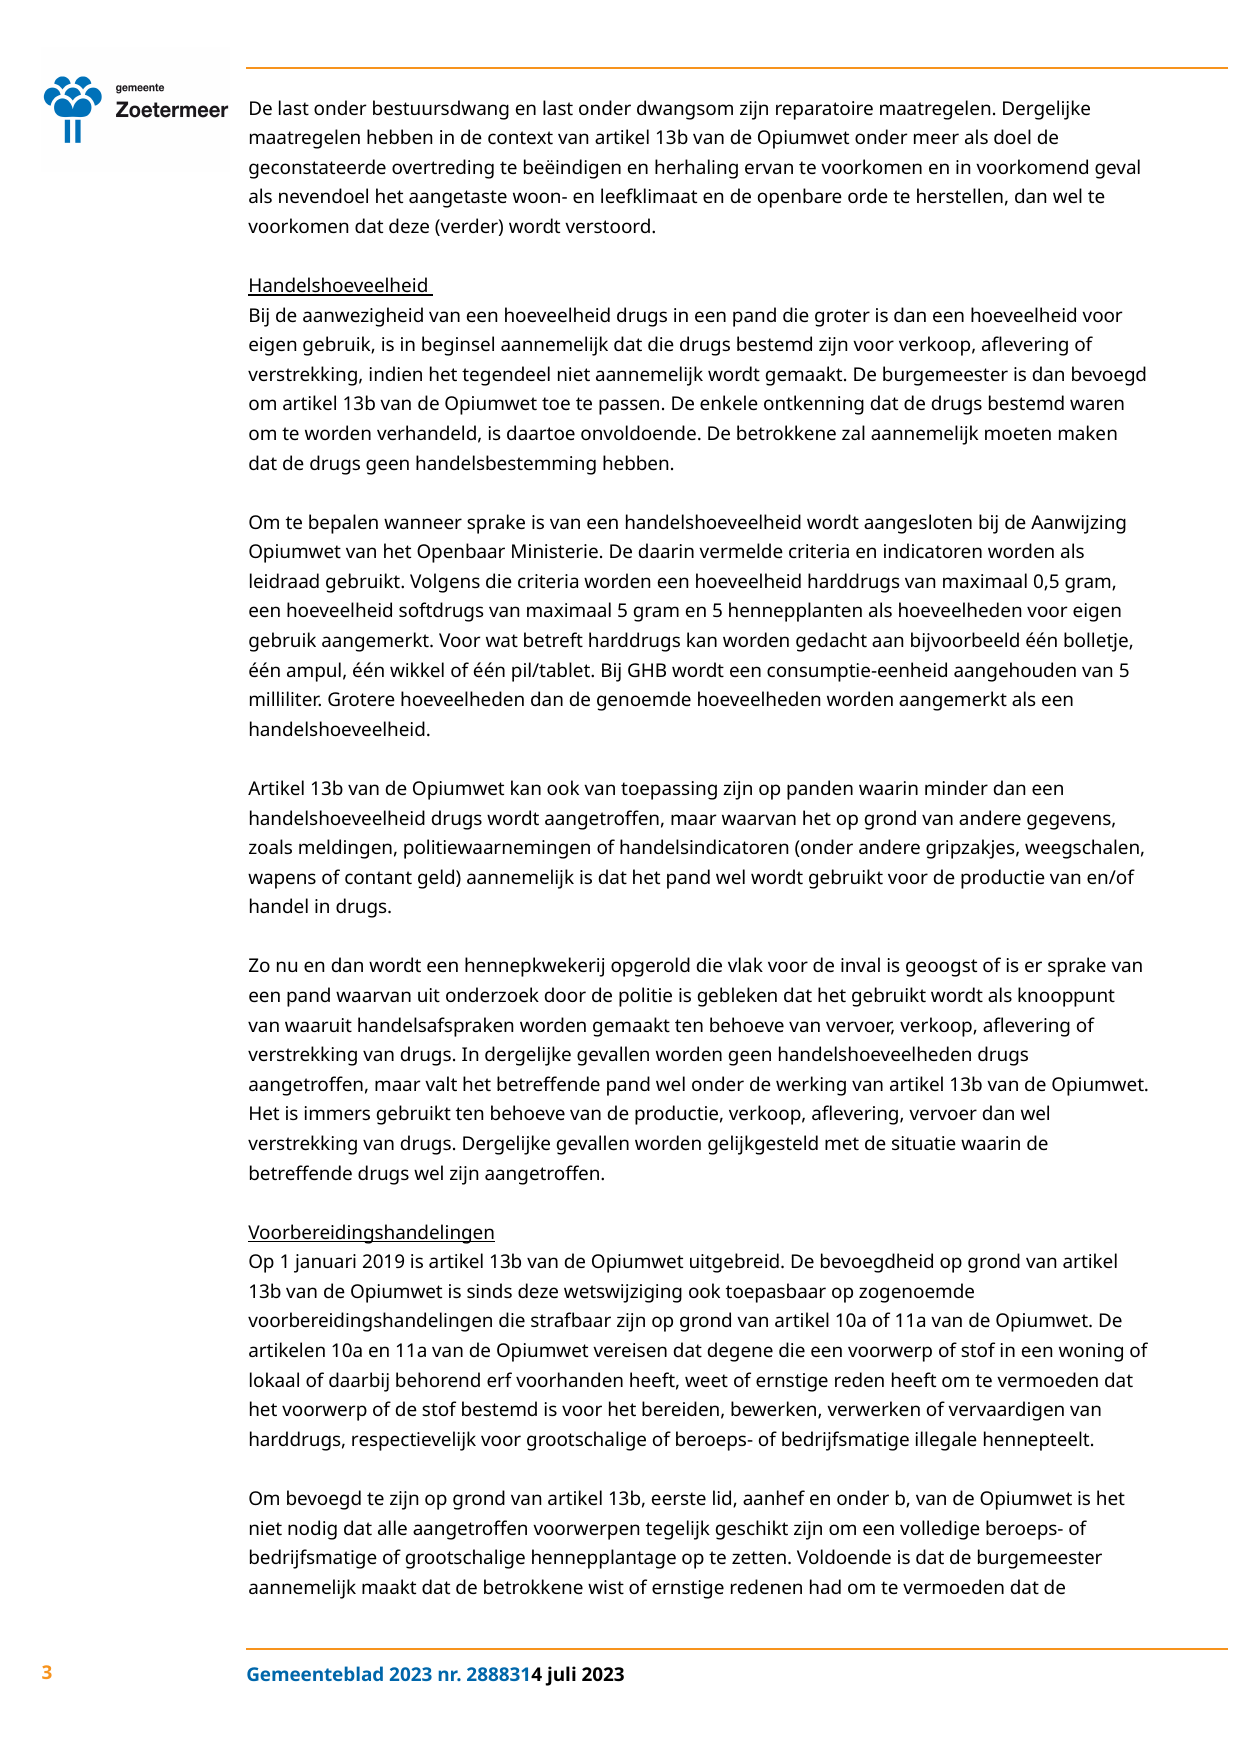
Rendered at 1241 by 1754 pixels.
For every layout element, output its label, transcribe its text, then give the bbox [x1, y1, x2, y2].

text Voorbereidingshandelingen [248, 1219, 1152, 1245]
picture [41, 47, 231, 172]
text Om bevoegd te zijn op grond van artikel 13b, eerste lid, aanhef en onder b, van de Opiumwet is het niet nodig dat alle aangetroffen voorwerpen tegelijk geschikt zijn om een volledige beroeps- of bedrijfsmatige of grootschalige hennepplantage op te zetten. Voldoende is dat de burgemeester aannemelijk maakt dat de betrokkene wist of ernstige redenen had om te vermoeden dat de [248, 1485, 1152, 1600]
text Handelshoeveelheid [248, 272, 1152, 298]
text Om te bepalen wanneer sprake is van een handelshoeveelheid wordt aangesloten bij de Aanwijzing Opiumwet van het Openbaar Ministerie. De daarin vermelde criteria en indicatoren worden als leidraad gebruikt. Volgens die criteria worden een hoeveelheid harddrugs van maximaal 0,5 gram, een hoeveelheid softdrugs van maximaal 5 gram en 5 hennepplanten als hoeveelheden voor eigen gebruik aangemerkt. Voor wat betreft harddrugs kan worden gedacht aan bijvoorbeeld één bolletje, één ampul, één wikkel of één pil/tablet. Bij GHB wordt een consumptie-eenheid aangehouden van 5 milliliter. Grotere hoeveelheden dan de genoemde hoeveelheden worden aangemerkt als een handelshoeveelheid. [248, 509, 1152, 742]
text Zo nu en dan wordt een hennepkwekerij opgerold die vlak voor de inval is geoogst of is er sprake van een pand waarvan uit onderzoek door de politie is gebleken dat het gebruikt wordt als knooppunt van waaruit handelsafspraken worden gemaakt ten behoeve van vervoer, verkoop, aflevering of verstrekking van drugs. In dergelijke gevallen worden geen handelshoeveelheden drugs aangetroffen, maar valt het betreffende pand wel onder de werking van artikel 13b van de Opiumwet. Het is immers gebruikt ten behoeve van de productie, verkoop, aflevering, vervoer dan wel verstrekking van drugs. Dergelijke gevallen worden gelijkgesteld met de situatie waarin de betreffende drugs wel zijn aangetroffen. [248, 953, 1152, 1186]
text De last onder bestuursdwang en last onder dwangsom zijn reparatoire maatregelen. Dergelijke maatregelen hebben in de context van artikel 13b van de Opiumwet onder meer als doel de geconstateerde overtreding te beëindigen en herhaling ervan te voorkomen en in voorkomend geval als nevendoel het aangetaste woon- en leefklimaat en de openbare orde te herstellen, dan wel te voorkomen dat deze (verder) wordt verstoord. [248, 95, 1152, 239]
text Artikel 13b van de Opiumwet kan ook van toepassing zijn op panden waarin minder dan een handelshoeveelheid drugs wordt aangetroffen, maar waarvan het op grond van andere gegevens, zoals meldingen, politiewaarnemingen of handelsindicatoren (onder andere gripzakjes, weegschalen, wapens of contant geld) aannemelijk is dat het pand wel wordt gebruikt voor de productie van en/of handel in drugs. [248, 775, 1152, 919]
text Bij de aanwezigheid van een hoeveelheid drugs in een pand die groter is dan een hoeveelheid voor eigen gebruik, is in beginsel aannemelijk dat die drugs bestemd zijn voor verkoop, aflevering of verstrekking, indien het tegendeel niet aannemelijk wordt gemaakt. De burgemeester is dan bevoegd om artikel 13b van de Opiumwet toe te passen. De enkele ontkenning dat de drugs bestemd waren om te worden verhandeld, is daartoe onvoldoende. De betrokkene zal aannemelijk moeten maken dat de drugs geen handelsbestemming hebben. [248, 302, 1152, 476]
text Op 1 januari 2019 is artikel 13b van de Opiumwet uitgebreid. De bevoegdheid op grond van artikel 13b van de Opiumwet is sinds deze wetswijziging ook toepasbaar op zogenoemde voorbereidingshandelingen die strafbaar zijn op grond van artikel 10a of 11a van de Opiumwet. De artikelen 10a en 11a van de Opiumwet vereisen dat degene die een voorwerp of stof in een woning of lokaal of daarbij behorend erf voorhanden heeft, weet of ernstige reden heeft om te vermoeden dat het voorwerp of de stof bestemd is voor het bereiden, bewerken, verwerken of vervaardigen van harddrugs, respectievelijk voor grootschalige of beroeps- of bedrijfsmatige illegale hennepteelt. [248, 1248, 1152, 1452]
